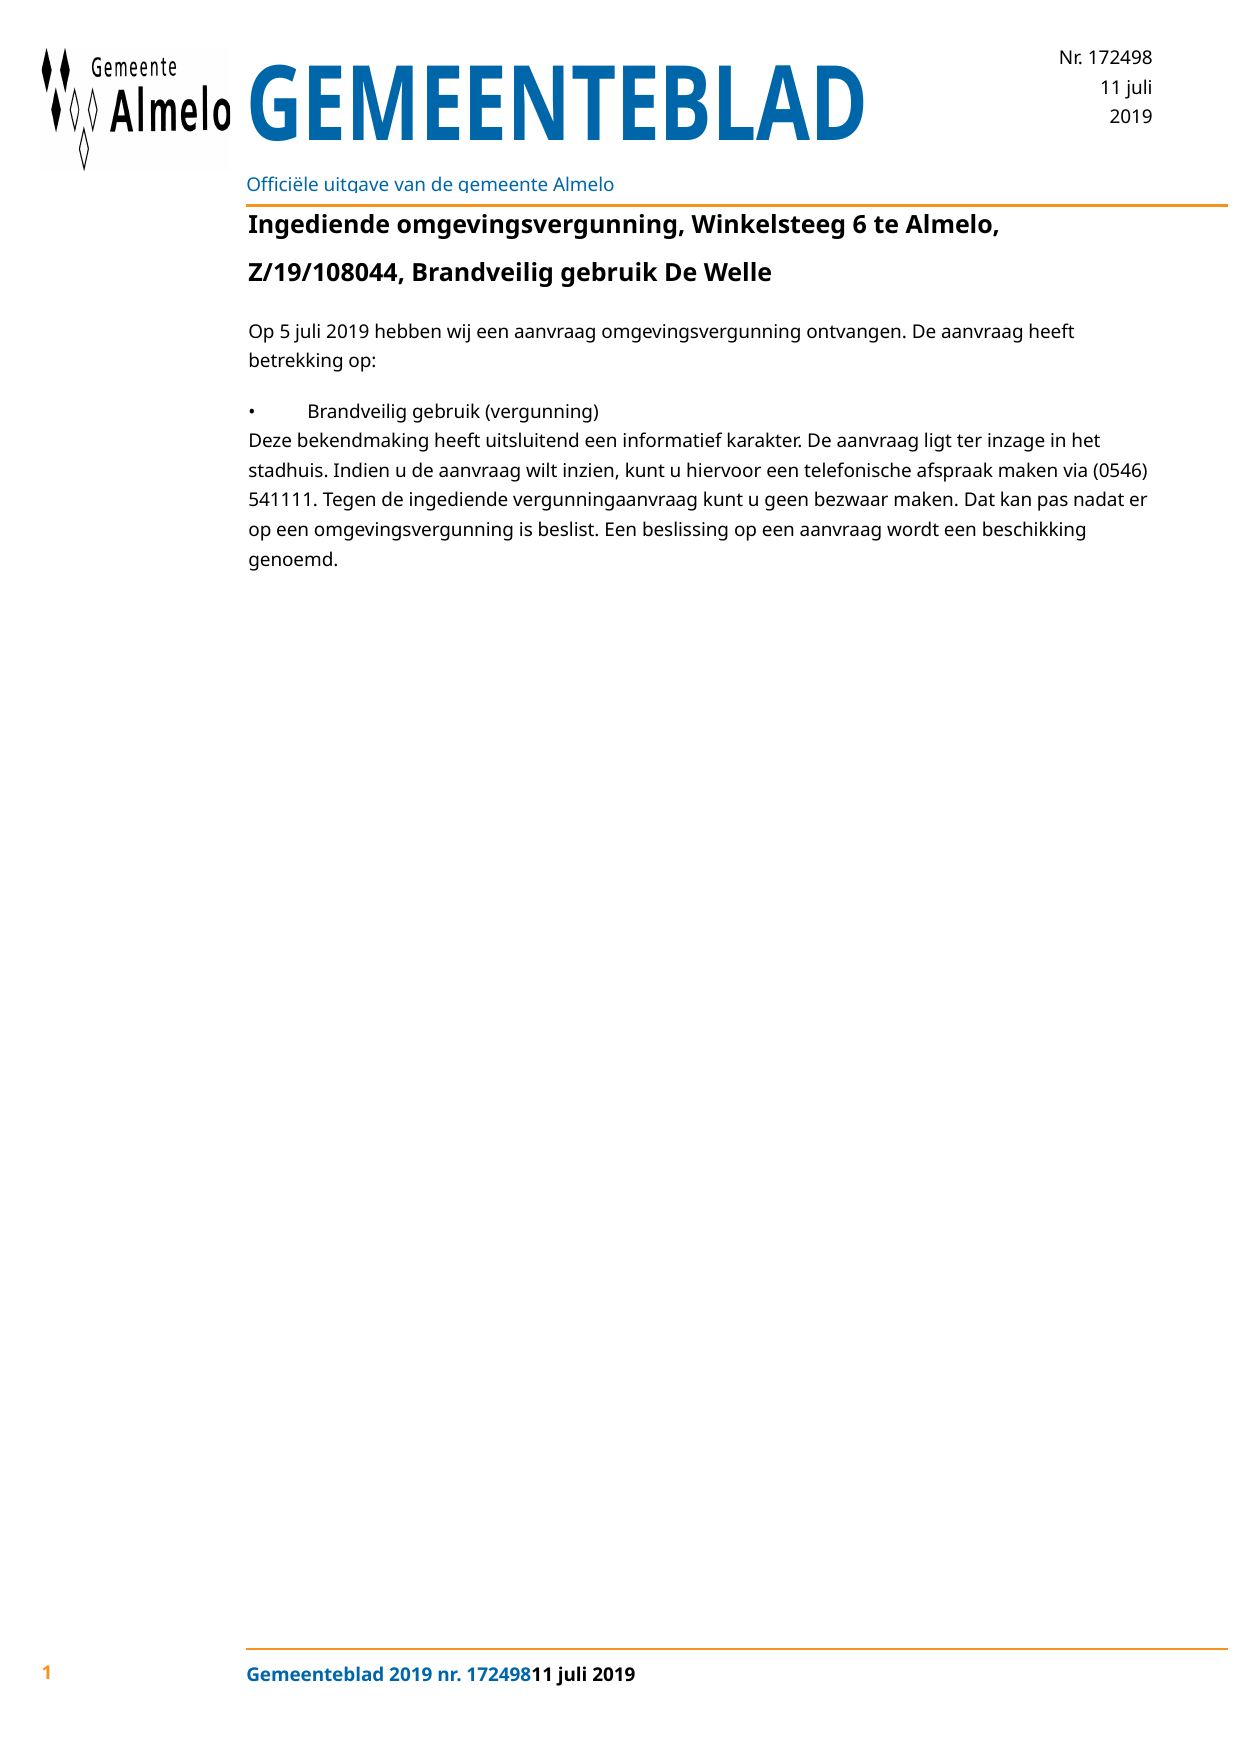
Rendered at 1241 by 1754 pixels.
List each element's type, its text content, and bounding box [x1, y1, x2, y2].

text Deze bekendmaking heeft uitsluitend een informatief karakter. De aanvraag ligt ter inzage in het stadhuis. Indien u de aanvraag wilt inzien, kunt u hiervoor een telefonische afspraak maken via (0546) 541111. Tegen de ingediende vergunningaanvraag kunt u geen bezwaar maken. Dat kan pas nadat er op een omgevingsvergunning is beslist. Een beslissing op een aanvraag wordt een beschikking genoemd. [248, 427, 1152, 572]
picture [41, 47, 231, 172]
list Brandveilig gebruik (vergunning) [248, 398, 1152, 424]
text Op 5 juli 2019 hebben wij een aanvraag omgevingsvergunning ontvangen. De aanvraag heeft betrekking op: [248, 318, 1152, 373]
text Ingediende omgevingsvergunning, Winkelsteeg 6 te Almelo, Z/19/108044, Brandveilig gebruik De Welle [248, 207, 1152, 288]
